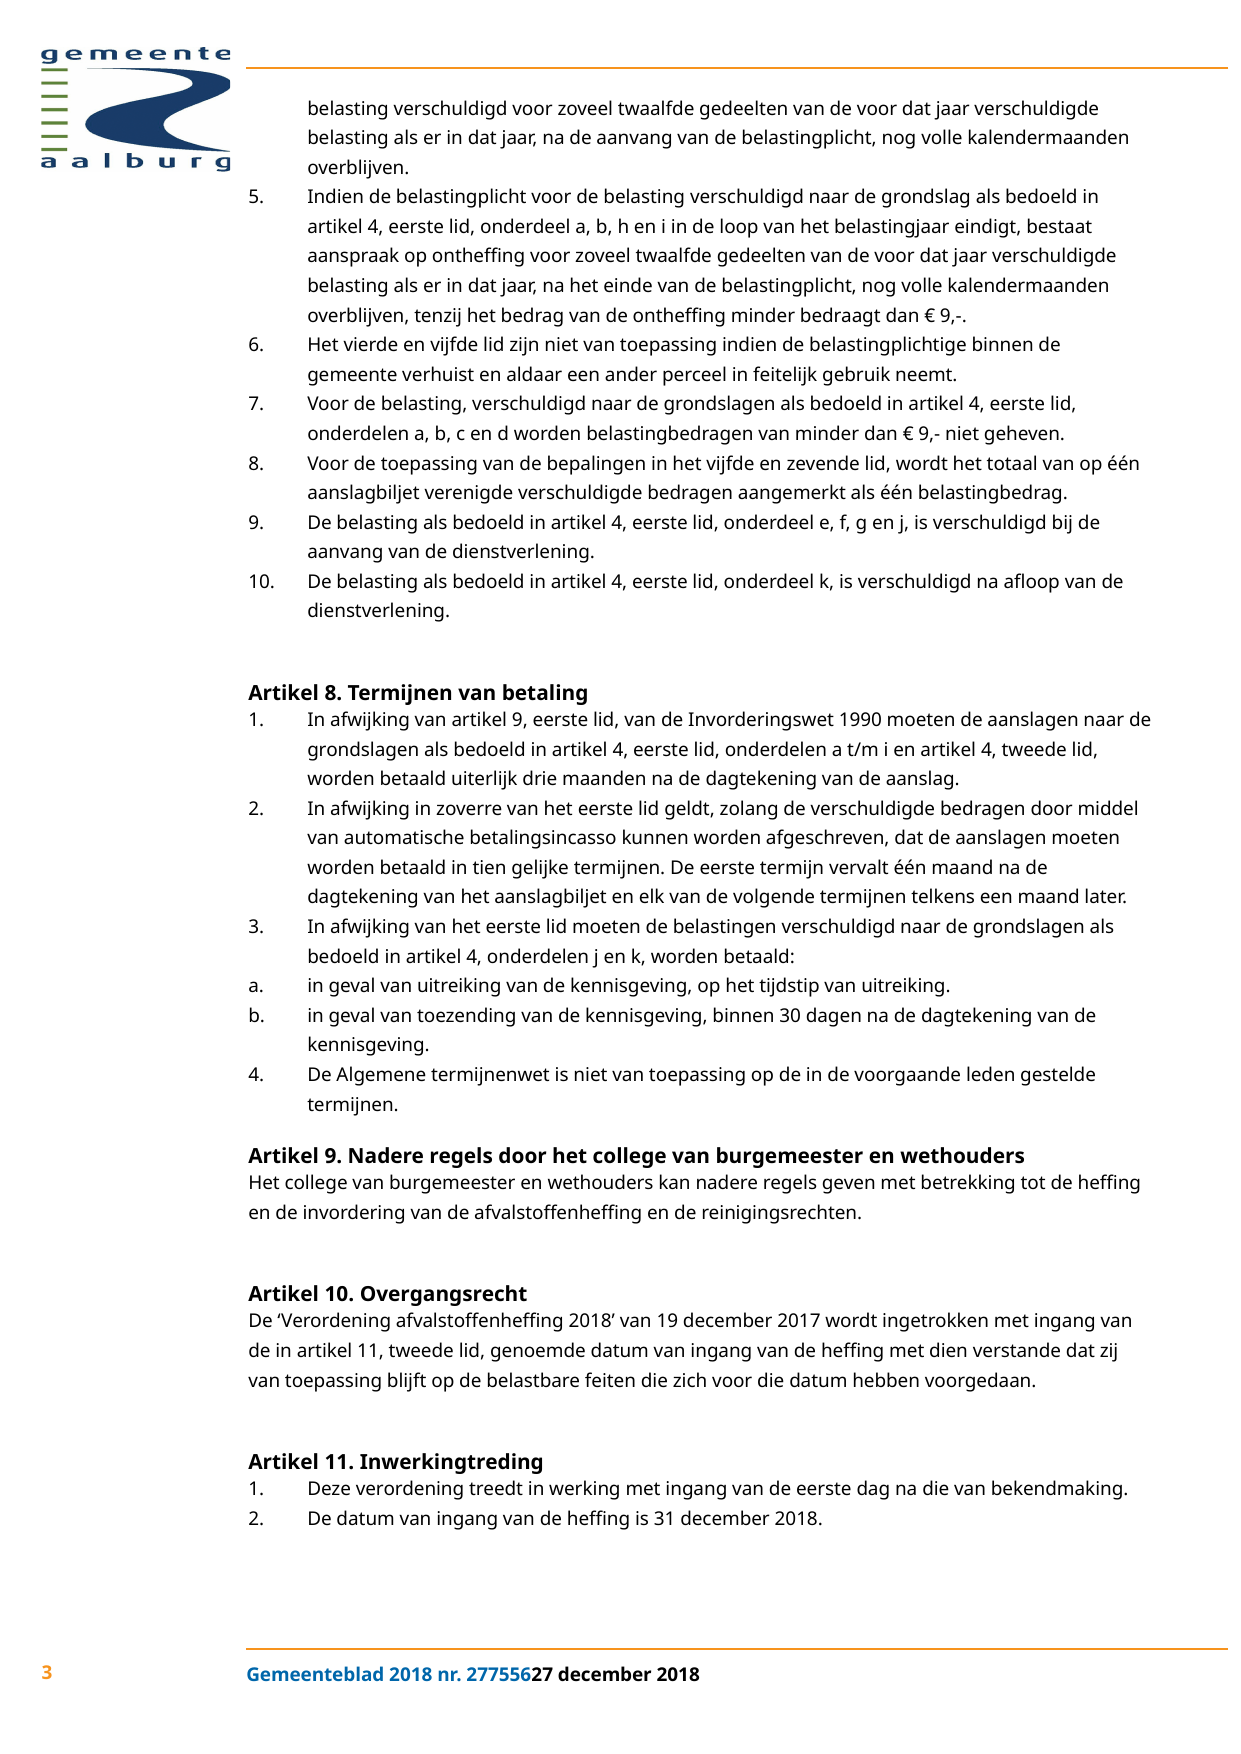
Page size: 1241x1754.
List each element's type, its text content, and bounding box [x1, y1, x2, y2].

list De Algemene termijnenwet is niet van toepassing op de in de voorgaande leden gestelde termijnen. [248, 1061, 1152, 1116]
list In afwijking in zoverre van het eerste lid geldt, zolang de verschuldigde bedragen door middel van automatische betalingsincasso kunnen worden afgeschreven, dat de aanslagen moeten worden betaald in tien gelijke termijnen. De eerste termijn vervalt één maand na de dagtekening van het aanslagbiljet en elk van de volgende termijnen telkens een maand later. [248, 795, 1152, 909]
list In afwijking van artikel 9, eerste lid, van de Invorderingswet 1990 moeten de aanslagen naar de grondslagen als bedoeld in artikel 4, eerste lid, onderdelen a t/m i en artikel 4, tweede lid, worden betaald uiterlijk drie maanden na de dagtekening van de aanslag. [248, 706, 1152, 791]
picture [41, 47, 231, 172]
list Voor de belasting, verschuldigd naar de grondslagen als bedoeld in artikel 4, eerste lid, onderdelen a, b, c en d worden belastingbedragen van minder dan € 9,- niet geheven. [248, 391, 1152, 446]
text Het college van burgemeester en wethouders kan nadere regels geven met betrekking tot de heffing en de invordering van de afvalstoffenheffing en de reinigingsrechten. [248, 1169, 1152, 1225]
text Artikel 11. Inwerkingtreding [248, 1447, 1152, 1475]
list Deze verordening treedt in werking met ingang van de eerste dag na die van bekendmaking. [248, 1475, 1152, 1501]
list De datum van ingang van de heffing is 31 december 2018. [248, 1505, 1152, 1531]
list Voor de toepassing van de bepalingen in het vijfde en zevende lid, wordt het totaal van op één aanslagbiljet verenigde verschuldigde bedragen aangemerkt als één belastingbedrag. [248, 450, 1152, 505]
text De ‘Verordening afvalstoffenheffing 2018’ van 19 december 2017 wordt ingetrokken met ingang van de in artikel 11, tweede lid, genoemde datum van ingang van de heffing met dien verstande dat zij van toepassing blijft op de belastbare feiten die zich voor die datum hebben voorgedaan. [248, 1308, 1152, 1392]
list belasting verschuldigd voor zoveel twaalfde gedeelten van de voor dat jaar verschuldigde belasting als er in dat jaar, na de aanvang van de belastingplicht, nog volle kalendermaanden overblijven. [248, 95, 1152, 180]
list Indien de belastingplicht voor de belasting verschuldigd naar de grondslag als bedoeld in artikel 4, eerste lid, onderdeel a, b, h en i in de loop van het belastingjaar eindigt, bestaat aanspraak op ontheffing voor zoveel twaalfde gedeelten van de voor dat jaar verschuldigde belasting als er in dat jaar, na het einde van de belastingplicht, nog volle kalendermaanden overblijven, tenzij het bedrag van de ontheffing minder bedraagt dan € 9,-. [248, 183, 1152, 328]
list De belasting als bedoeld in artikel 4, eerste lid, onderdeel k, is verschuldigd na afloop van de dienstverlening. [248, 568, 1152, 623]
list Het vierde en vijfde lid zijn niet van toepassing indien de belastingplichtige binnen de gemeente verhuist en aldaar een ander perceel in feitelijk gebruik neemt. [248, 331, 1152, 387]
list in geval van toezending van de kennisgeving, binnen 30 dagen na de dagtekening van de kennisgeving. [248, 1002, 1152, 1057]
text Artikel 9. Nadere regels door het college van burgemeester en wethouders [248, 1141, 1152, 1169]
list In afwijking van het eerste lid moeten de belastingen verschuldigd naar de grondslagen als bedoeld in artikel 4, onderdelen j en k, worden betaald: [248, 913, 1152, 968]
text Artikel 8. Termijnen van betaling [248, 678, 1152, 706]
text Artikel 10. Overgangsrecht [248, 1279, 1152, 1308]
list De belasting als bedoeld in artikel 4, eerste lid, onderdeel e, f, g en j, is verschuldigd bij de aanvang van de dienstverlening. [248, 509, 1152, 564]
list in geval van uitreiking van de kennisgeving, op het tijdstip van uitreiking. [248, 972, 1152, 998]
